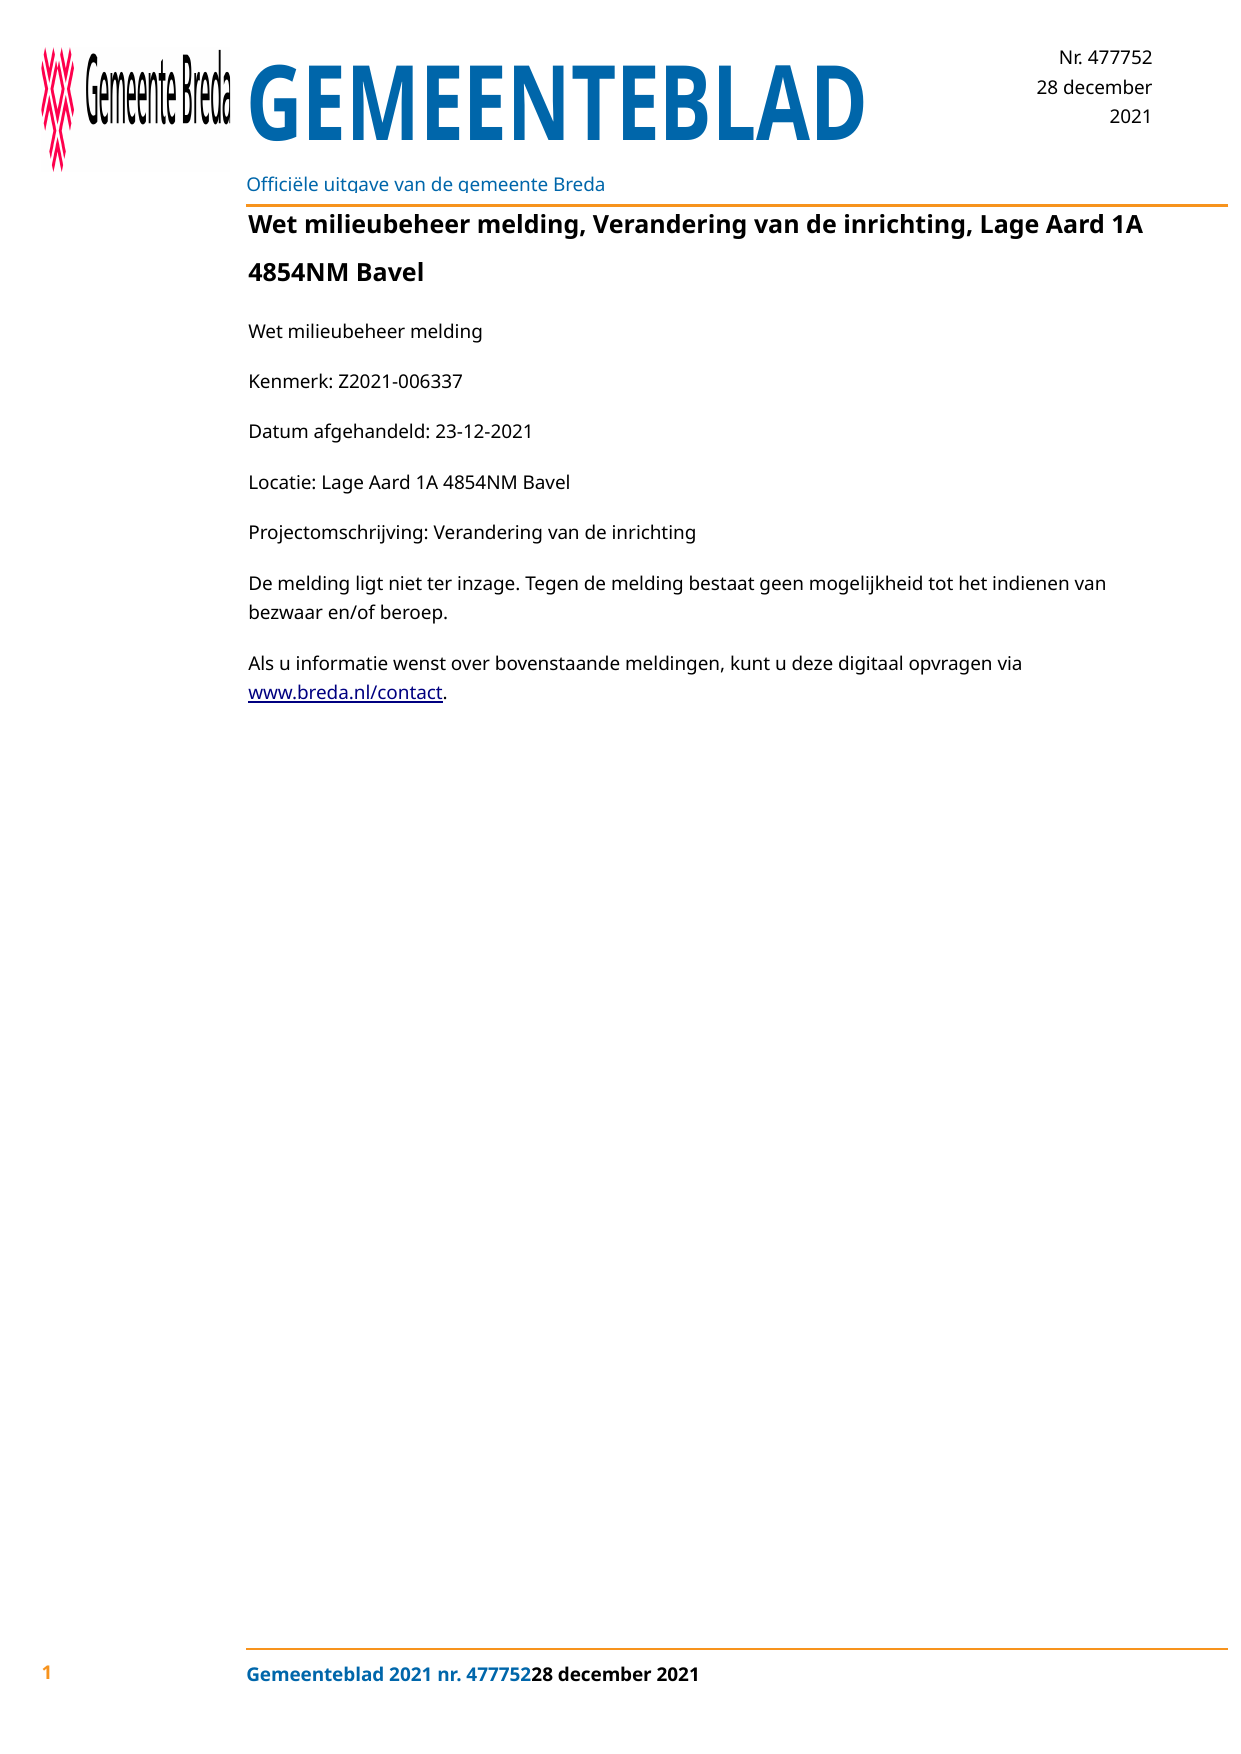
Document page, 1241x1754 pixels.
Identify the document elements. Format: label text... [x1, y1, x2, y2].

text Locatie: Lage Aard 1A 4854NM Bavel [248, 469, 1152, 495]
text Projectomschrijving: Verandering van de inrichting [248, 519, 1152, 545]
text Datum afgehandeld: 23-12-2021 [248, 419, 1152, 444]
text De melding ligt niet ter inzage. Tegen de melding bestaat geen mogelijkheid tot het indienen van bezwaar en/of beroep. [248, 570, 1152, 625]
picture [41, 47, 231, 172]
text Als u informatie wenst over bovenstaande meldingen, kunt u deze digitaal opvragen via www.breda.nl/contact. [248, 650, 1152, 705]
text Wet milieubeheer melding, Verandering van de inrichting, Lage Aard 1A 4854NM Bavel [248, 207, 1152, 288]
text Kenmerk: Z2021-006337 [248, 368, 1152, 394]
text Wet milieubeheer melding [248, 318, 1152, 344]
